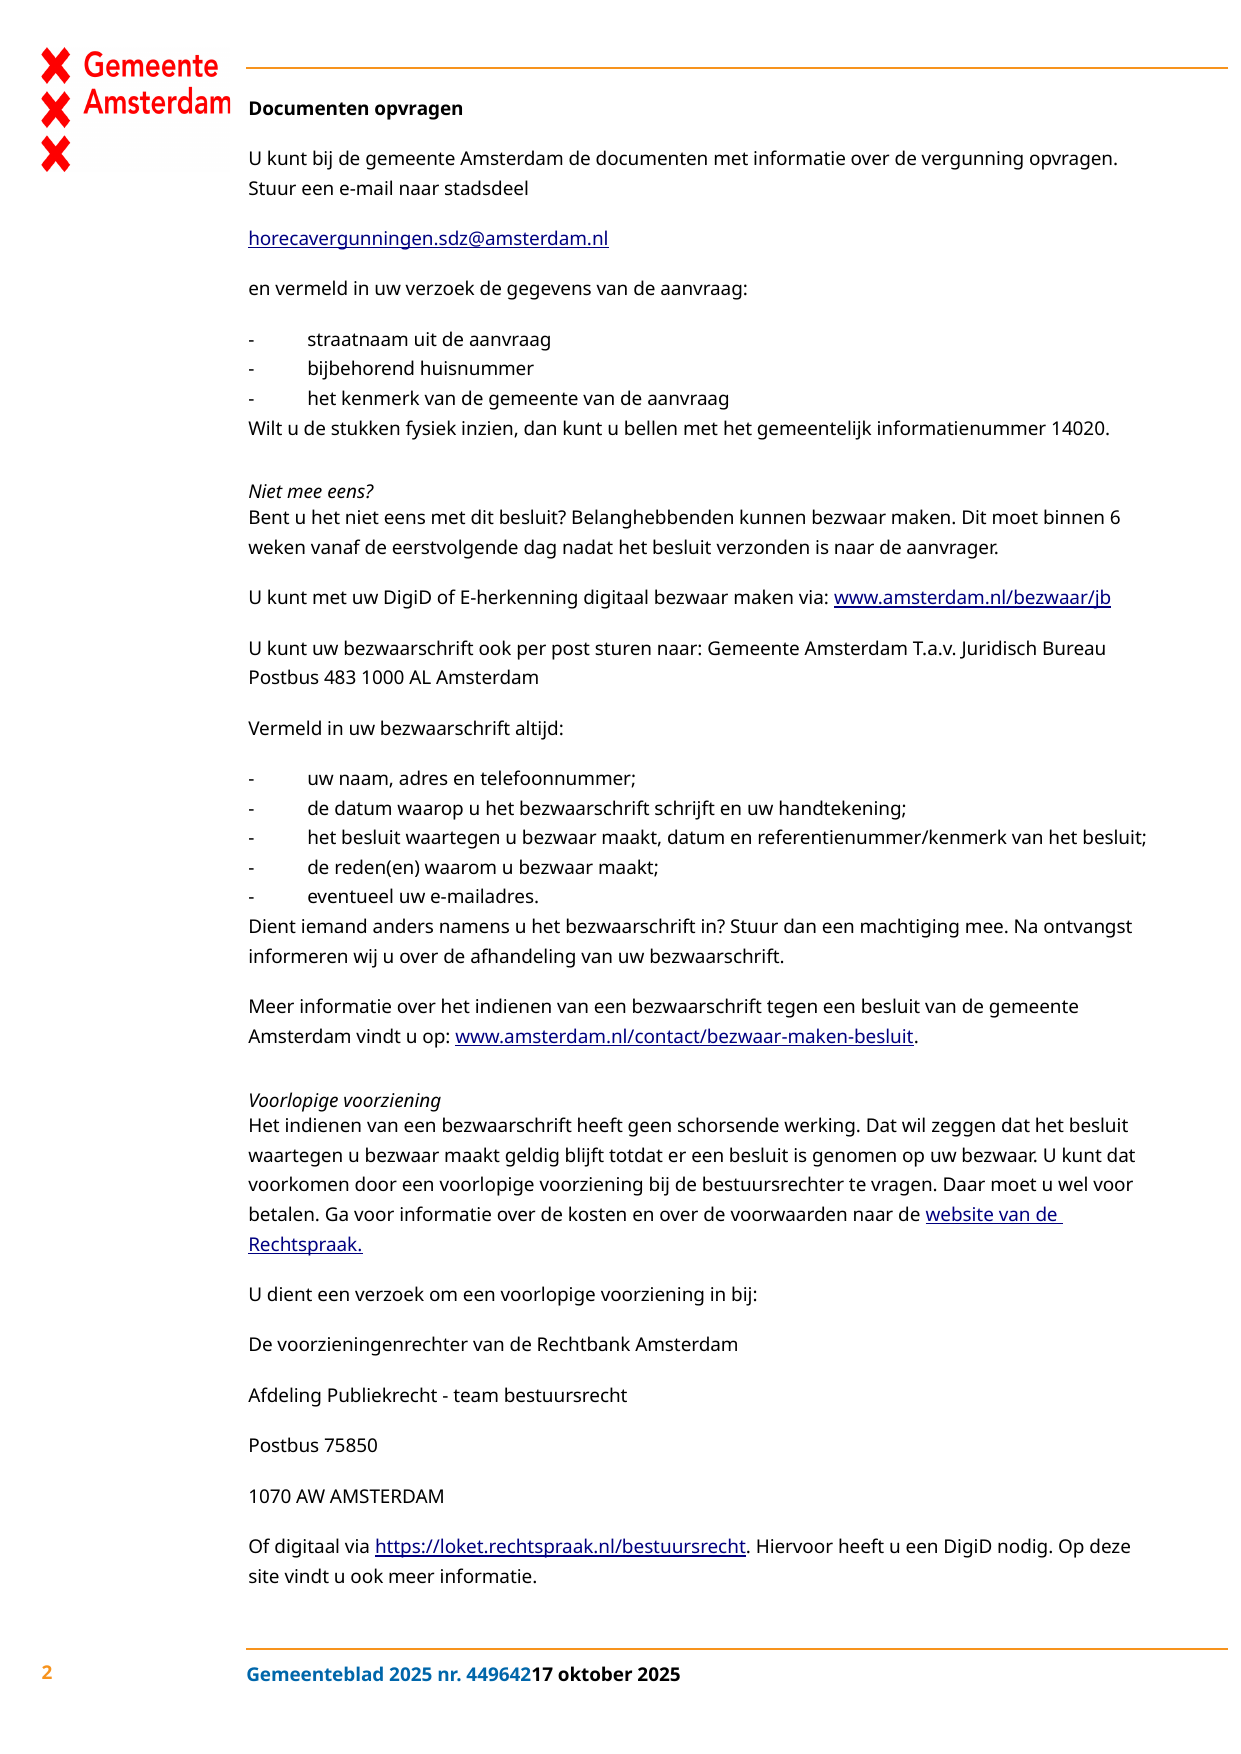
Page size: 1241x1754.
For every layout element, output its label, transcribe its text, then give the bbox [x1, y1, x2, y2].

text Documenten opvragen [248, 95, 1152, 121]
text Vermeld in uw bezwaarschrift altijd: [248, 715, 1152, 741]
list straatnaam uit de aanvraag [248, 326, 1152, 352]
text U kunt bij de gemeente Amsterdam de documenten met informatie over de vergunning opvragen. Stuur een e-mail naar stadsdeel [248, 145, 1152, 201]
text Bent u het niet eens met dit besluit? Belanghebbenden kunnen bezwaar maken. Dit moet binnen 6 weken vanaf de eerstvolgende dag nadat het besluit verzonden is naar de aanvrager. [248, 504, 1152, 560]
list het kenmerk van de gemeente van de aanvraag [248, 385, 1152, 411]
list bijbehorend huisnummer [248, 356, 1152, 381]
list het besluit waartegen u bezwaar maakt, datum en referentienummer/kenmerk van het besluit; [248, 824, 1152, 850]
list eventueel uw e-mailadres. [248, 884, 1152, 909]
text Of digitaal via https://loket.rechtspraak.nl/bestuursrecht. Hiervoor heeft u een DigiD nodig. Op deze site vindt u ook meer informatie. [248, 1533, 1152, 1589]
text 1070 AW AMSTERDAM [248, 1483, 1152, 1509]
text Afdeling Publiekrecht - team bestuursrecht [248, 1382, 1152, 1408]
text Voorlopige voorziening [248, 1087, 1152, 1112]
text Niet mee eens? [248, 479, 1152, 504]
list de datum waarop u het bezwaarschrift schrijft en uw handtekening; [248, 795, 1152, 821]
text horecavergunningen.sdz@amsterdam.nl [248, 225, 1152, 251]
text en vermeld in uw verzoek de gegevens van de aanvraag: [248, 276, 1152, 301]
text Het indienen van een bezwaarschrift heeft geen schorsende werking. Dat wil zeggen dat het besluit waartegen u bezwaar maakt geldig blijft totdat er een besluit is genomen op uw bezwaar. U kunt dat voorkomen door een voorlopige voorziening bij de bestuursrechter te vragen. Daar moet u wel voor betalen. Ga voor informatie over de kosten en over de voorwaarden naar de website van de Rechtspraak. [248, 1112, 1152, 1257]
text Postbus 75850 [248, 1432, 1152, 1458]
text U kunt uw bezwaarschrift ook per post sturen naar: Gemeente Amsterdam T.a.v. Juridisch Bureau Postbus 483 1000 AL Amsterdam [248, 635, 1152, 690]
text Wilt u de stukken fysiek inzien, dan kunt u bellen met het gemeentelijk informatienummer 14020. [248, 415, 1152, 441]
text De voorzieningenrechter van de Rechtbank Amsterdam [248, 1332, 1152, 1357]
list uw naam, adres en telefoonnummer; [248, 765, 1152, 791]
text U dient een verzoek om een voorlopige voorziening in bij: [248, 1281, 1152, 1307]
list de reden(en) waarom u bezwaar maakt; [248, 854, 1152, 880]
text U kunt met uw DigiD of E-herkenning digitaal bezwaar maken via: www.amsterdam.nl/bezwaar/jb [248, 584, 1152, 610]
text Dient iemand anders namens u het bezwaarschrift in? Stuur dan een machtiging mee. Na ontvangst informeren wij u over de afhandeling van uw bezwaarschrift. [248, 913, 1152, 968]
picture [41, 47, 231, 172]
text Meer informatie over het indienen van een bezwaarschrift tegen een besluit van de gemeente Amsterdam vindt u op: www.amsterdam.nl/contact/bezwaar-maken-besluit. [248, 993, 1152, 1048]
